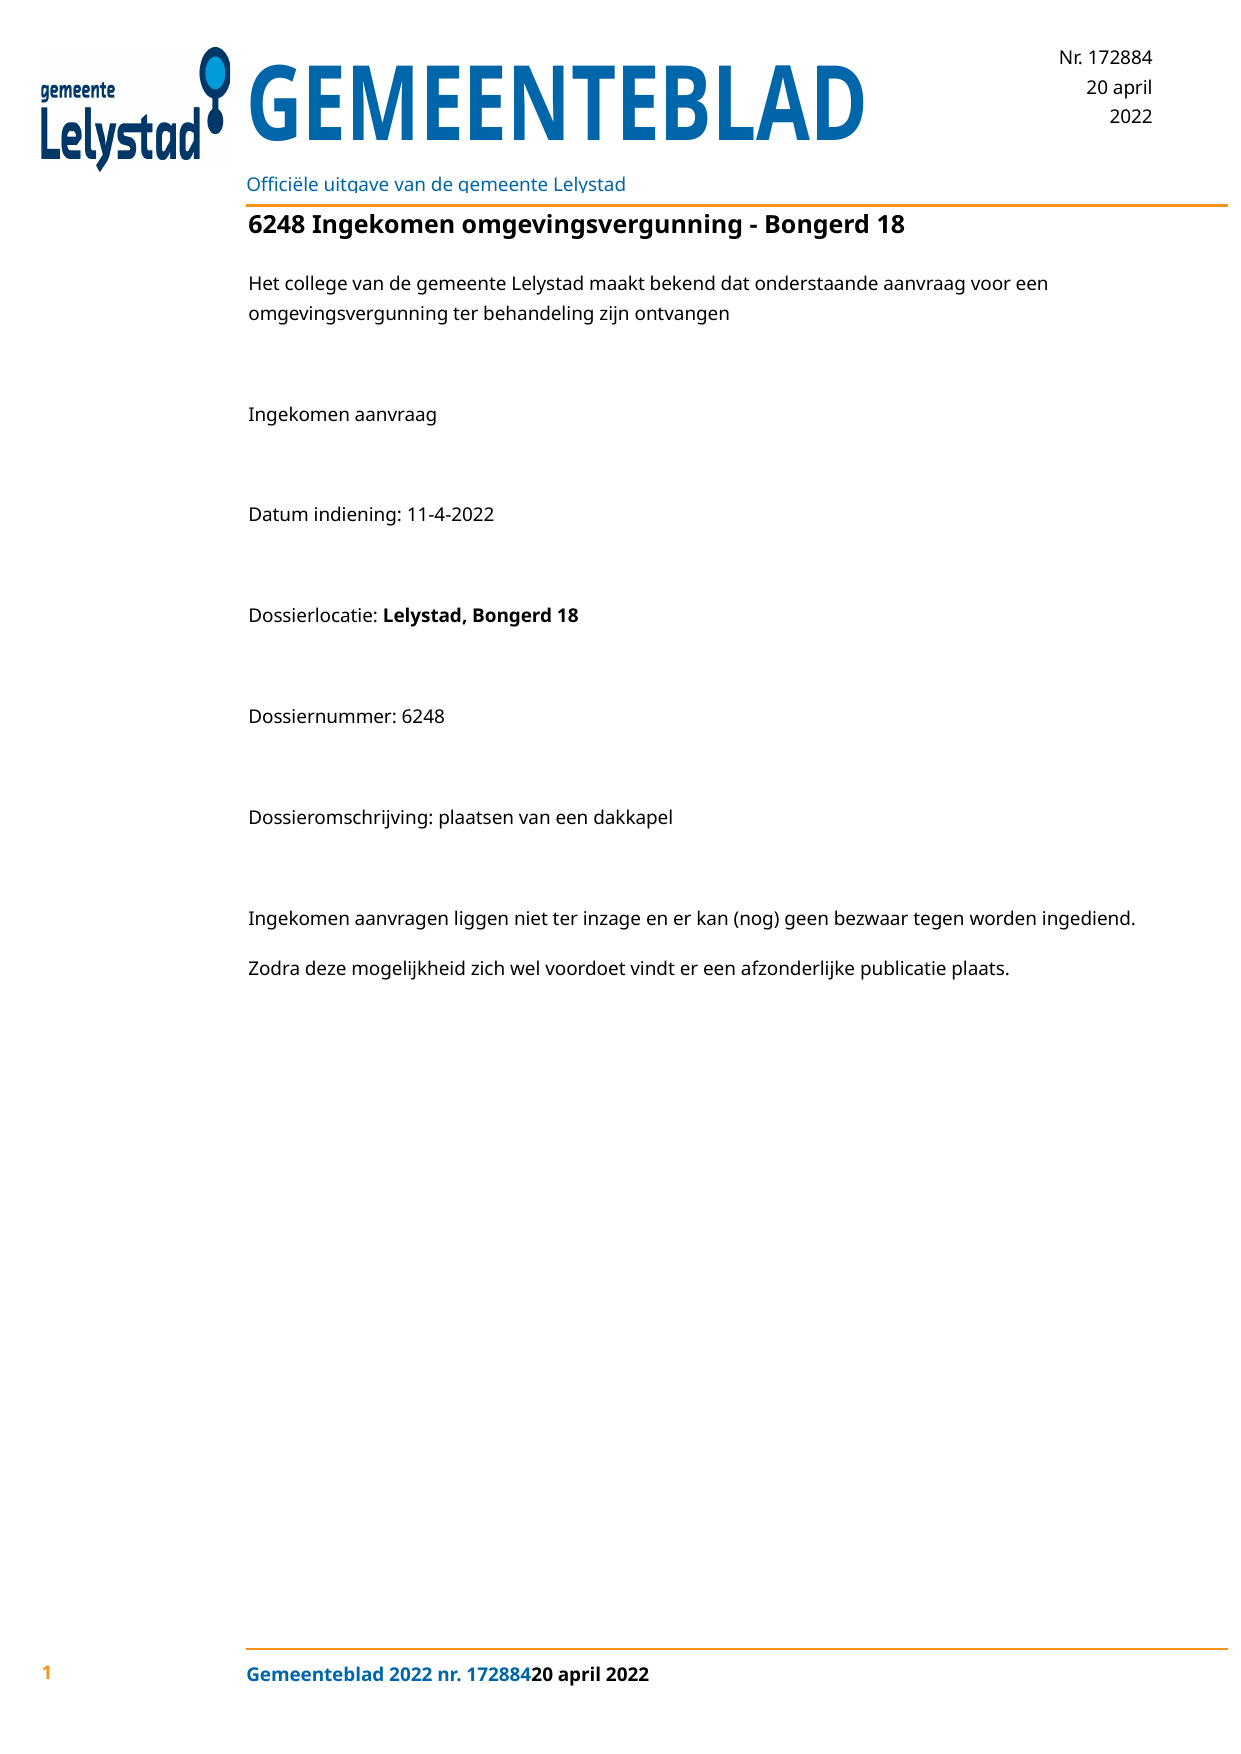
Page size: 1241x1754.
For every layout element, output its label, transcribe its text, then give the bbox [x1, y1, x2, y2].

picture [41, 47, 231, 172]
text 6248 Ingekomen omgevingsvergunning - Bongerd 18 [248, 207, 1152, 241]
text Het college van de gemeente Lelystad maakt bekend dat onderstaande aanvraag voor een omgevingsvergunning ter behandeling zijn ontvangen [248, 270, 1152, 326]
text Dossiernummer: 6248 [248, 703, 1152, 729]
text Datum indiening: 11-4-2022 [248, 502, 1152, 527]
text Dossierlocatie: Lelystad, Bongerd 18 [248, 602, 1152, 628]
text Ingekomen aanvraag [248, 401, 1152, 426]
text Ingekomen aanvragen liggen niet ter inzage en er kan (nog) geen bezwaar tegen worden ingediend. [248, 905, 1152, 931]
text Zodra deze mogelijkheid zich wel voordoet vindt er een afzonderlijke publicatie plaats. [248, 955, 1152, 981]
text Dossieromschrijving: plaatsen van een dakkapel [248, 804, 1152, 830]
